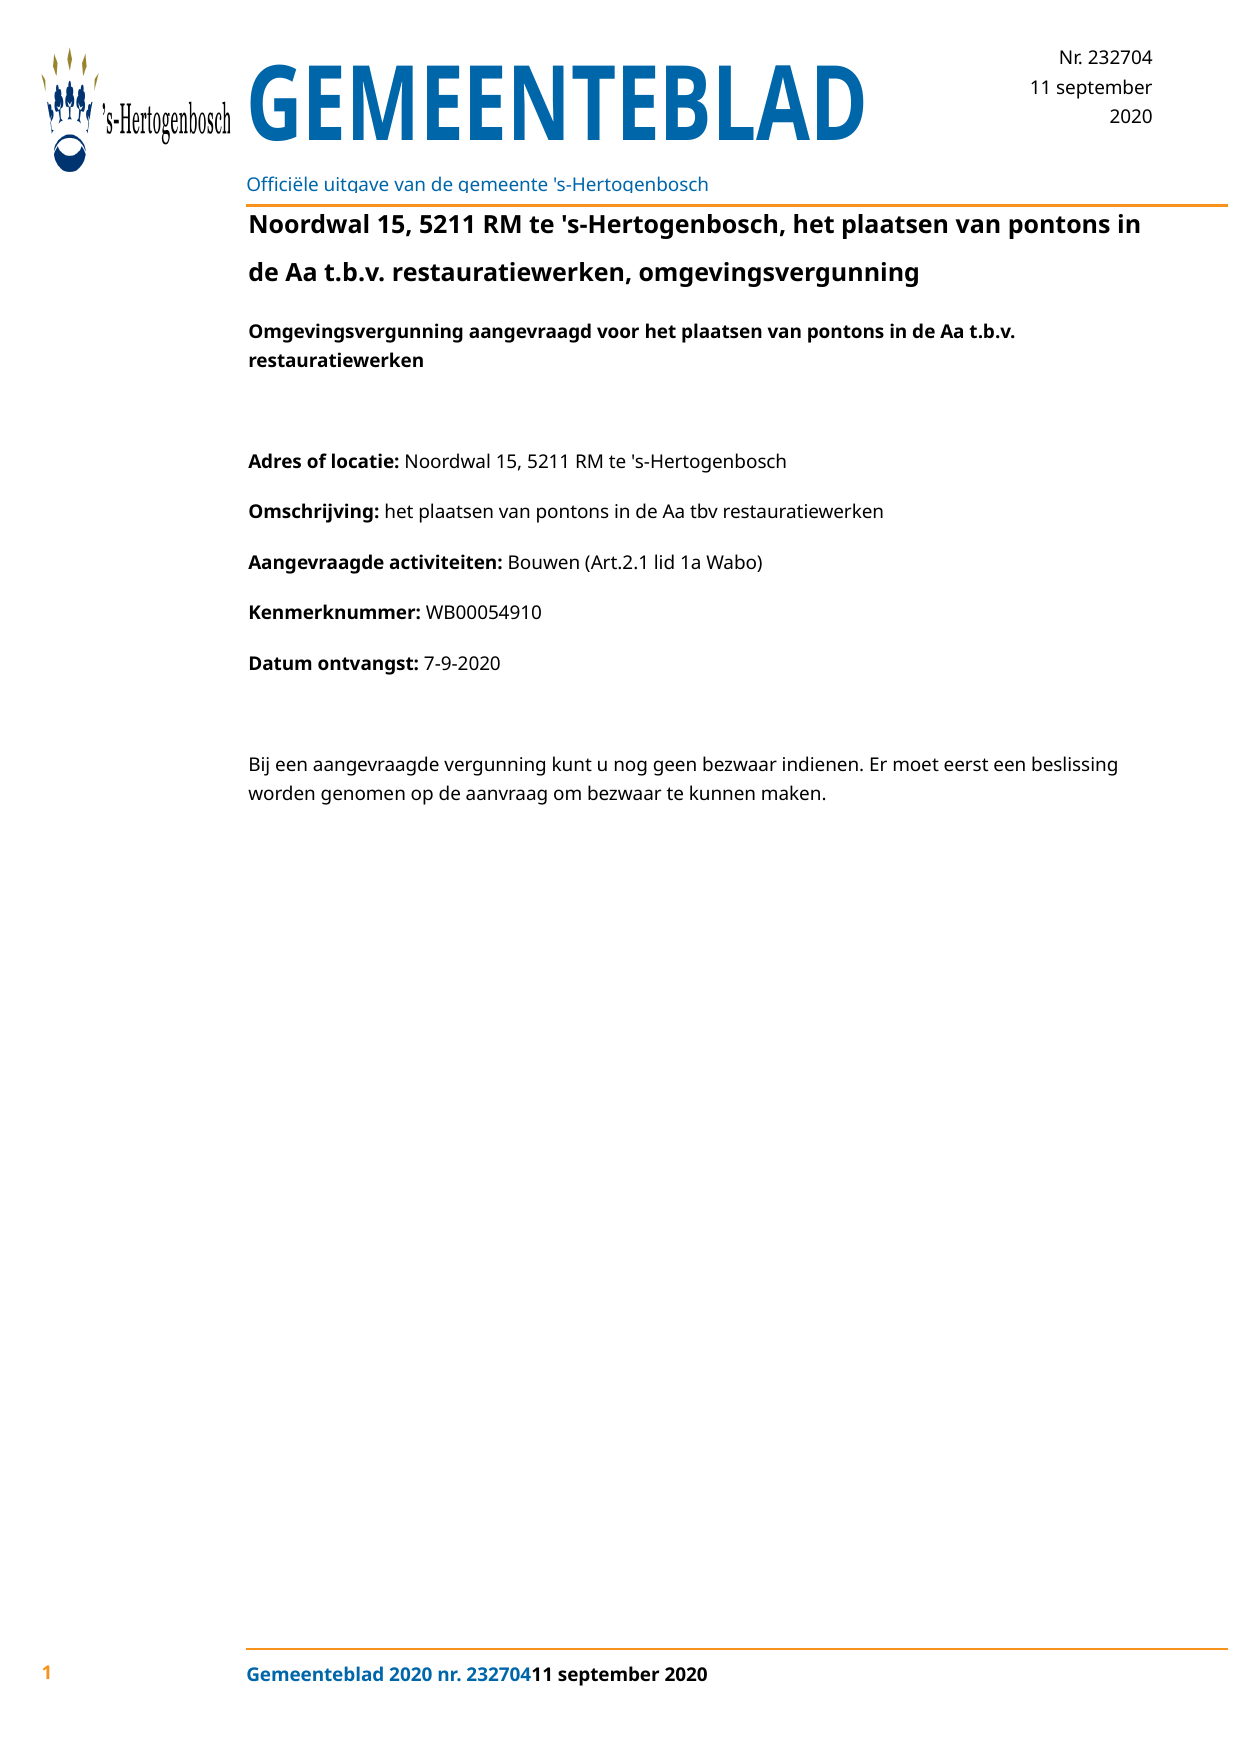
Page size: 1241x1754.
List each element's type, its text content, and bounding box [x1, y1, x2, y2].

text Omgevingsvergunning aangevraagd voor het plaatsen van pontons in de Aa t.b.v. restauratiewerken [248, 318, 1152, 373]
text Bij een aangevraagde vergunning kunt u nog geen bezwaar indienen. Er moet eerst een beslissing worden genomen op de aanvraag om bezwaar te kunnen maken. [248, 751, 1152, 806]
text Noordwal 15, 5211 RM te 's-Hertogenbosch, het plaatsen van pontons in de Aa t.b.v. restauratiewerken, omgevingsvergunning [248, 207, 1152, 288]
text Datum ontvangst: 7-9-2020 [248, 650, 1152, 676]
text Kenmerknummer: WB00054910 [248, 599, 1152, 625]
text Omschrijving: het plaatsen van pontons in de Aa tbv restauratiewerken [248, 499, 1152, 524]
picture [41, 47, 231, 172]
text Adres of locatie: Noordwal 15, 5211 RM te 's-Hertogenbosch [248, 448, 1152, 474]
text Aangevraagde activiteiten: Bouwen (Art.2.1 lid 1a Wabo) [248, 549, 1152, 575]
